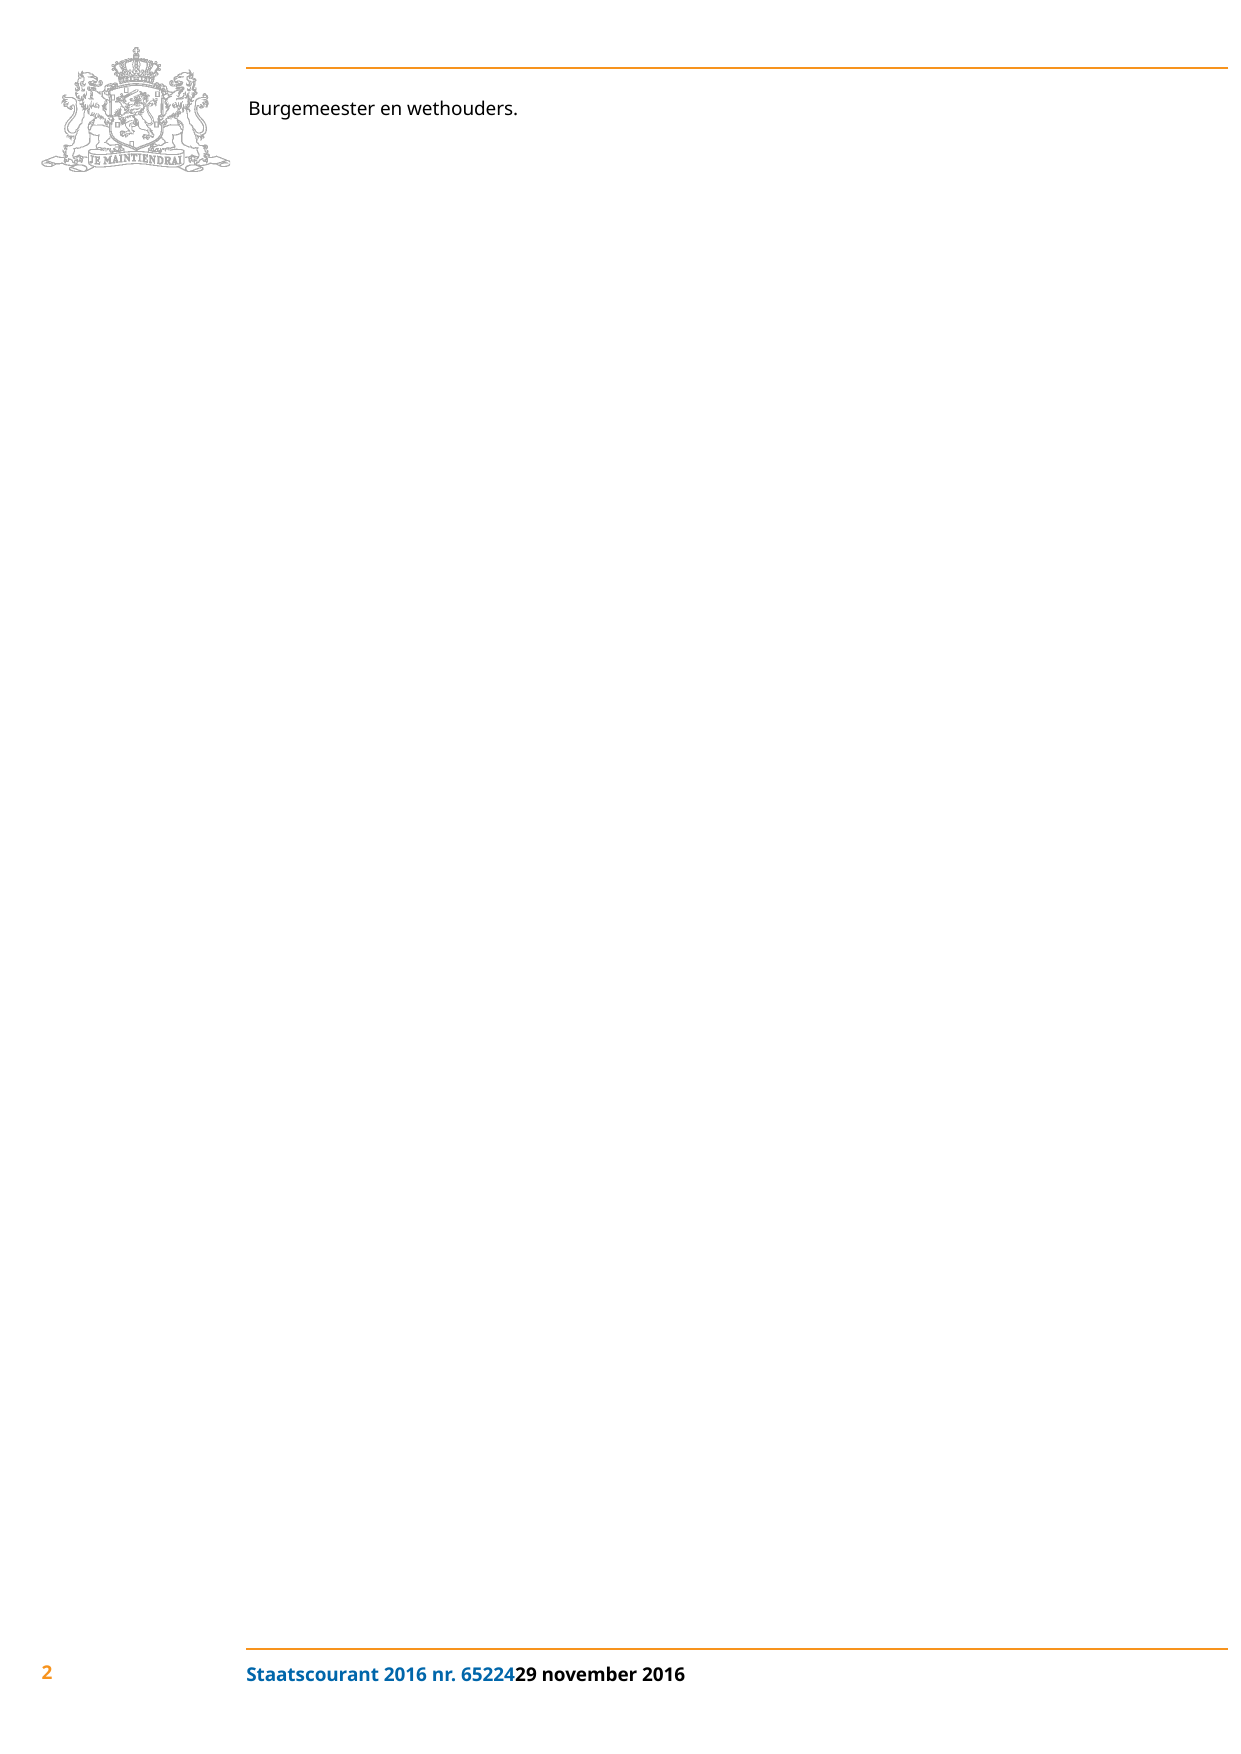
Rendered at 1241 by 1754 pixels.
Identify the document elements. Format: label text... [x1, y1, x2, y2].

picture [41, 47, 231, 172]
text Burgemeester en wethouders. [248, 95, 1152, 121]
